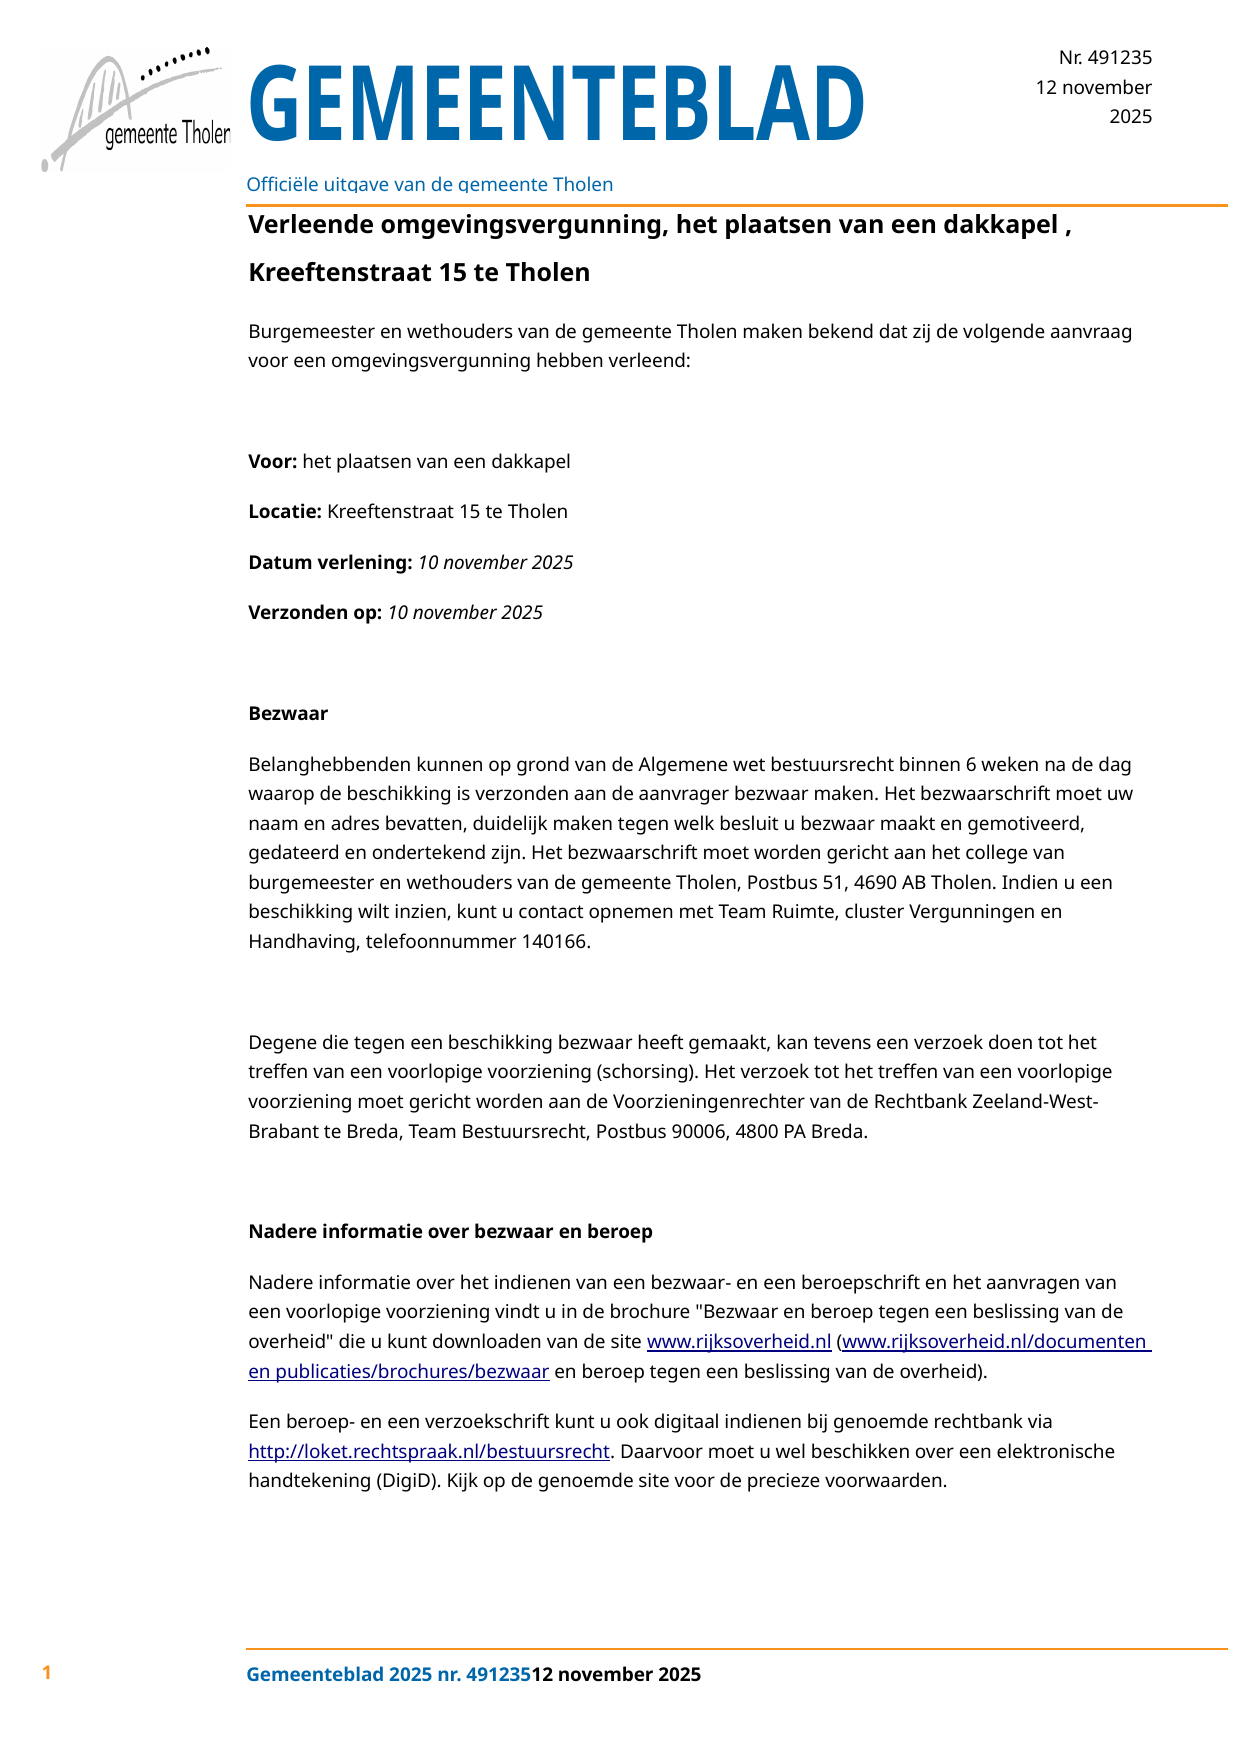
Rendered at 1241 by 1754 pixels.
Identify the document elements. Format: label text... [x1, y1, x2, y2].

text Verzonden op: 10 november 2025 [248, 599, 1152, 625]
picture [41, 47, 231, 172]
text Nadere informatie over het indienen van een bezwaar- en een beroepschrift en het aanvragen van een voorlopige voorziening vindt u in de brochure "Bezwaar en beroep tegen een beslissing van de overheid" die u kunt downloaden van de site www.rijksoverheid.nl (www.rijksoverheid.nl/documenten en publicaties/brochures/bezwaar en beroep tegen een beslissing van de overheid). [248, 1269, 1152, 1384]
text Degene die tegen een beschikking bezwaar heeft gemaakt, kan tevens een verzoek doen tot het treffen van een voorlopige voorziening (schorsing). Het verzoek tot het treffen van een voorlopige voorziening moet gericht worden aan de Voorzieningenrechter van de Rechtbank Zeeland-West-Brabant te Breda, Team Bestuursrecht, Postbus 90006, 4800 PA Breda. [248, 1029, 1152, 1144]
text Een beroep- en een verzoekschrift kunt u ook digitaal indienen bij genoemde rechtbank via http://loket.rechtspraak.nl/bestuursrecht. Daarvoor moet u wel beschikken over een elektronische handtekening (DigiD). Kijk op de genoemde site voor de precieze voorwaarden. [248, 1408, 1152, 1493]
text Belanghebbenden kunnen op grond van de Algemene wet bestuursrecht binnen 6 weken na de dag waarop de beschikking is verzonden aan de aanvrager bezwaar maken. Het bezwaarschrift moet uw naam en adres bevatten, duidelijk maken tegen welk besluit u bezwaar maakt en gemotiveerd, gedateerd en ondertekend zijn. Het bezwaarschrift moet worden gericht aan het college van burgemeester en wethouders van de gemeente Tholen, Postbus 51, 4690 AB Tholen. Indien u een beschikking wilt inzien, kunt u contact opnemen met Team Ruimte, cluster Vergunningen en Handhaving, telefoonnummer 140166. [248, 751, 1152, 954]
text Verleende omgevingsvergunning, het plaatsen van een dakkapel , Kreeftenstraat 15 te Tholen [248, 207, 1152, 288]
text Locatie: Kreeftenstraat 15 te Tholen [248, 499, 1152, 524]
text Datum verlening: 10 november 2025 [248, 549, 1152, 575]
text Voor: het plaatsen van een dakkapel [248, 448, 1152, 474]
text Bezwaar [248, 700, 1152, 726]
text Burgemeester en wethouders van de gemeente Tholen maken bekend dat zij de volgende aanvraag voor een omgevingsvergunning hebben verleend: [248, 318, 1152, 373]
text Nadere informatie over bezwaar en beroep [248, 1219, 1152, 1244]
